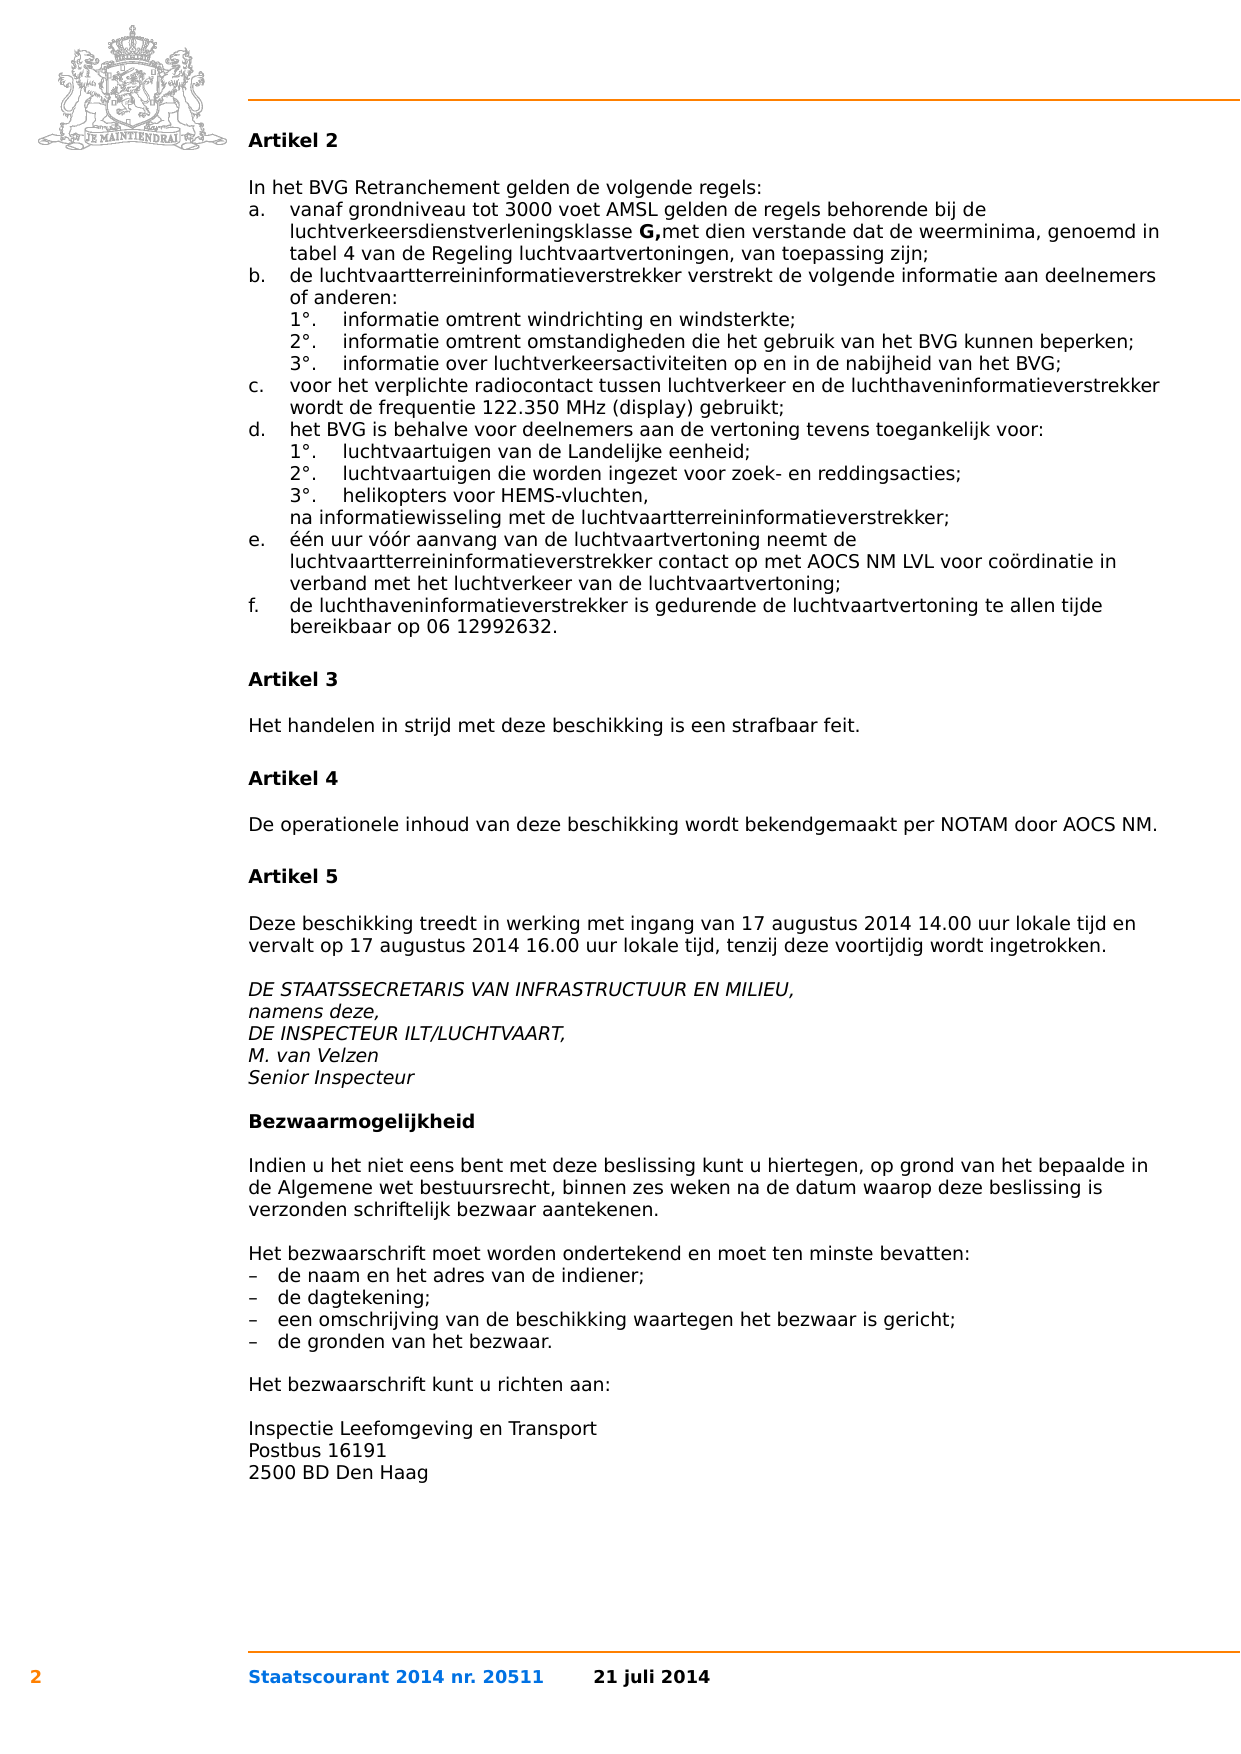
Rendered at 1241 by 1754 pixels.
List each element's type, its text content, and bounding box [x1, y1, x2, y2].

text Het bezwaarschrift moet worden ondertekend en moet ten minste bevatten: [248, 1243, 1163, 1264]
text 2500 BD Den Haag [248, 1462, 1163, 1484]
text In het BVG Retranchement gelden de volgende regels: [248, 177, 1163, 199]
text a. vanaf grondniveau tot 3000 voet AMSL gelden de regels behorende bij de luchtverkeersdienstverleningsklasse G,met dien verstande dat de weerminima, genoemd in tabel 4 van de Regeling luchtvaartvertoningen, van toepassing zijn; [248, 199, 1163, 265]
text 2°. informatie omtrent omstandigheden die het gebruik van het BVG kunnen beperken; [289, 331, 1163, 353]
text – de gronden van het bezwaar. [248, 1331, 1163, 1352]
picture [38, 25, 227, 150]
text – een omschrijving van de beschikking waartegen het bezwaar is gericht; [248, 1308, 1163, 1331]
text c. voor het verplichte radiocontact tussen luchtverkeer en de luchthaveninformatieverstrekker wordt de frequentie 122.350 MHz (display) gebruikt; [248, 375, 1163, 419]
subtitle Artikel 2 [248, 130, 1163, 152]
subtitle Artikel 4 [248, 767, 1163, 789]
text Het bezwaarschrift kunt u richten aan: [248, 1374, 1163, 1396]
text – de naam en het adres van de indiener; [248, 1264, 1163, 1287]
text Deze beschikking treedt in werking met ingang van 17 augustus 2014 14.00 uur lokale tijd en vervalt op 17 augustus 2014 16.00 uur lokale tijd, tenzij deze voortijdig wordt ingetrokken. [248, 913, 1163, 957]
subtitle Artikel 3 [248, 668, 1163, 690]
text b. de luchtvaartterreininformatieverstrekker verstrekt de volgende informatie aan deelnemers of anderen: [248, 265, 1163, 309]
text Bezwaarmogelijkheid [248, 1111, 1163, 1133]
text f. de luchthaveninformatieverstrekker is gedurende de luchtvaartvertoning te allen tijde bereikbaar op 06 12992632. [248, 594, 1163, 638]
subtitle Artikel 5 [248, 866, 1163, 888]
text Indien u het niet eens bent met deze beslissing kunt u hiertegen, op grond van het bepaalde in de Algemene wet bestuursrecht, binnen zes weken na de datum waarop deze beslissing is verzonden schriftelijk bezwaar aantekenen. [248, 1155, 1163, 1221]
text 2°. luchtvaartuigen die worden ingezet voor zoek- en reddingsacties; [289, 463, 1163, 484]
text Het handelen in strijd met deze beschikking is een strafbaar feit. [248, 715, 1163, 737]
text 3°. helikopters voor HEMS-vluchten, [289, 484, 1163, 507]
text DE STAATSSECRETARIS VAN INFRASTRUCTUUR EN MILIEU, namens deze, DE INSPECTEUR ILT/LUCHTVAART, M. van Velzen Senior Inspecteur [248, 979, 1163, 1089]
text Inspectie Leefomgeving en Transport [248, 1418, 1163, 1440]
text 3°. informatie over luchtverkeersactiviteiten op en in de nabijheid van het BVG; [289, 353, 1163, 375]
text Postbus 16191 [248, 1440, 1163, 1462]
text d. het BVG is behalve voor deelnemers aan de vertoning tevens toegankelijk voor: [248, 419, 1163, 441]
text 1°. informatie omtrent windrichting en windsterkte; [289, 309, 1163, 331]
text De operationele inhoud van deze beschikking wordt bekendgemaakt per NOTAM door AOCS NM. [248, 814, 1163, 836]
text e. één uur vóór aanvang van de luchtvaartvertoning neemt de luchtvaartterreininformatieverstrekker contact op met AOCS NM LVL voor coördinatie in verband met het luchtverkeer van de luchtvaartvertoning; [248, 528, 1163, 594]
text na informatiewisseling met de luchtvaartterreininformatieverstrekker; [289, 507, 1163, 528]
text – de dagtekening; [248, 1287, 1163, 1308]
text 1°. luchtvaartuigen van de Landelijke eenheid; [289, 441, 1163, 463]
